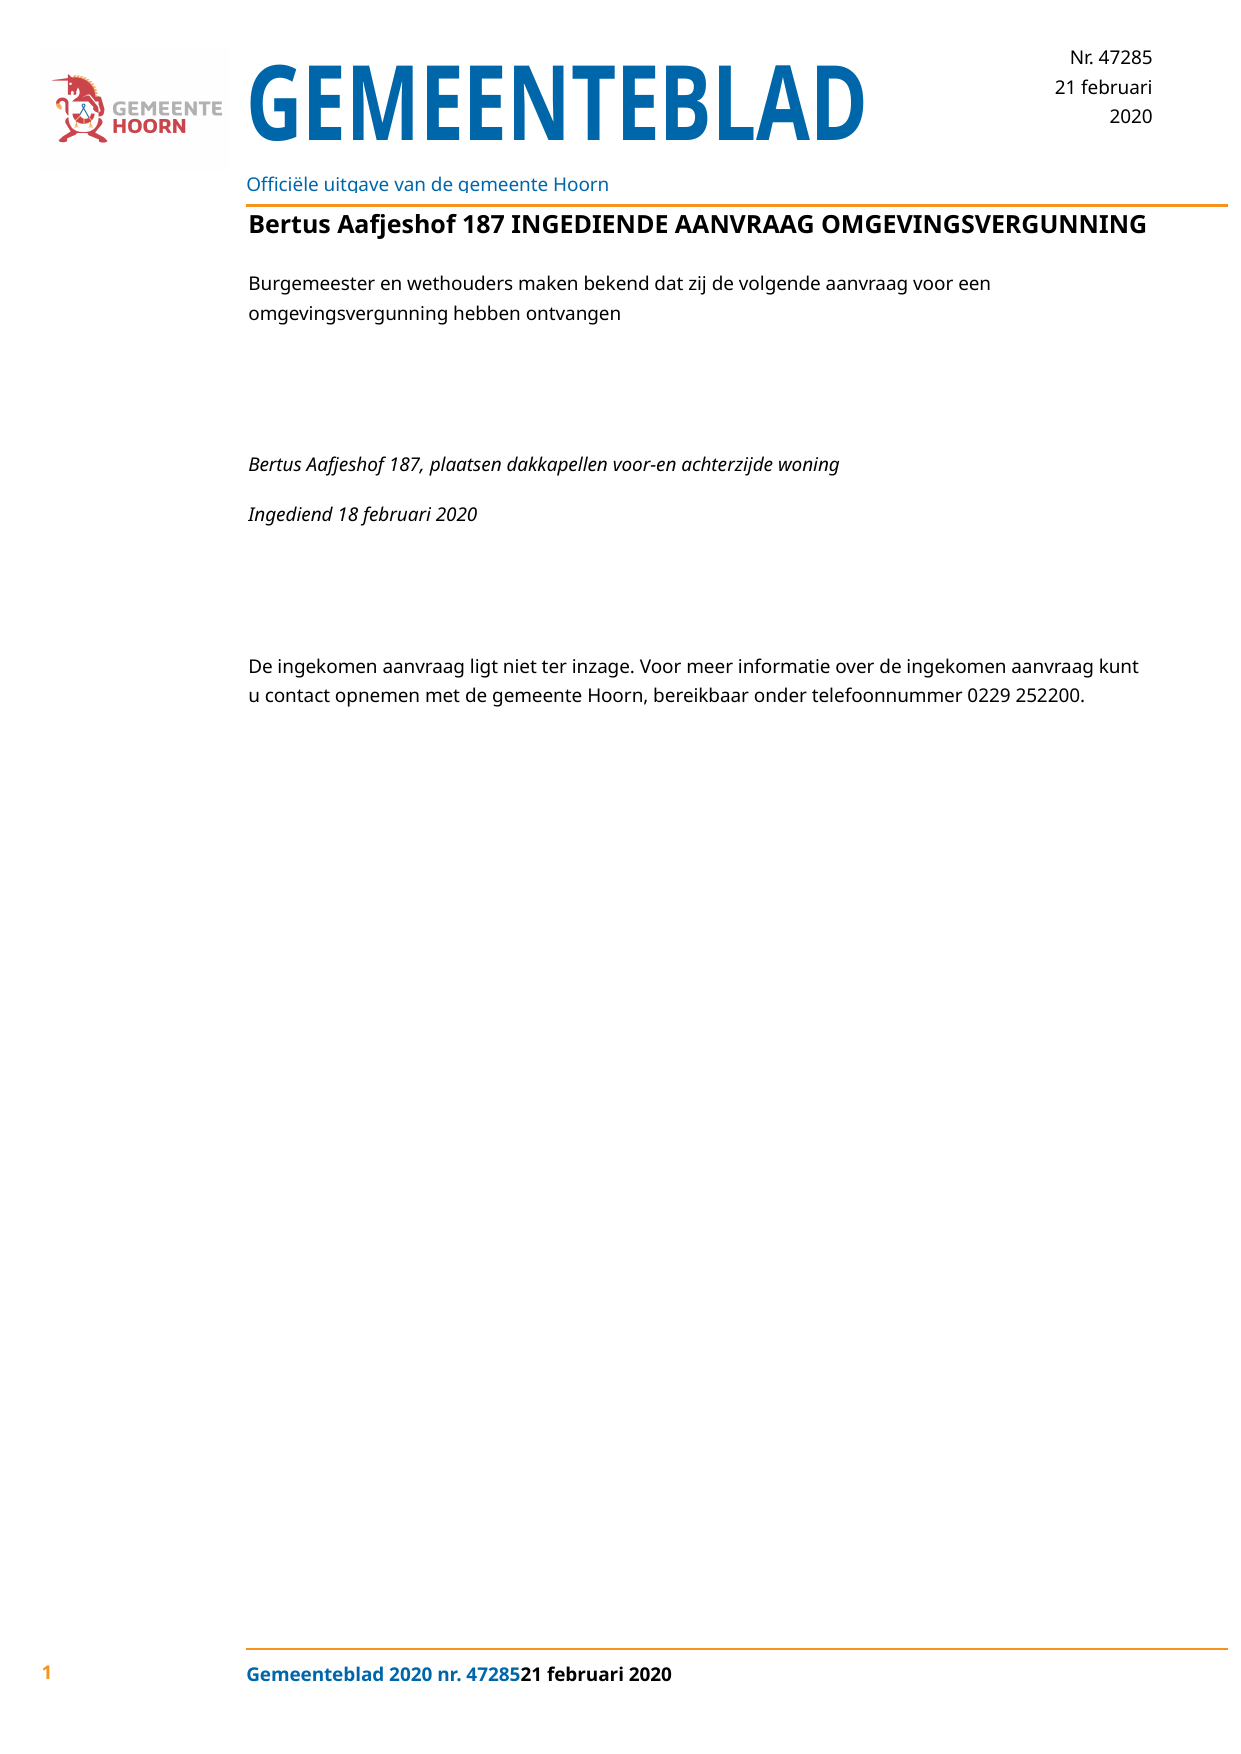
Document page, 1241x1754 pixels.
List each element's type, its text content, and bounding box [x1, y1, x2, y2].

picture [41, 47, 231, 172]
text De ingekomen aanvraag ligt niet ter inzage. Voor meer informatie over de ingekomen aanvraag kunt u contact opnemen met de gemeente Hoorn, bereikbaar onder telefoonnummer 0229 252200. [248, 653, 1152, 708]
text Burgemeester en wethouders maken bekend dat zij de volgende aanvraag voor een omgevingsvergunning hebben ontvangen [248, 270, 1152, 326]
text Bertus Aafjeshof 187 INGEDIENDE AANVRAAG OMGEVINGSVERGUNNING [248, 207, 1152, 241]
text Bertus Aafjeshof 187, plaatsen dakkapellen voor-en achterzijde woning [248, 451, 1152, 477]
text Ingediend 18 februari 2020 [248, 502, 1152, 527]
